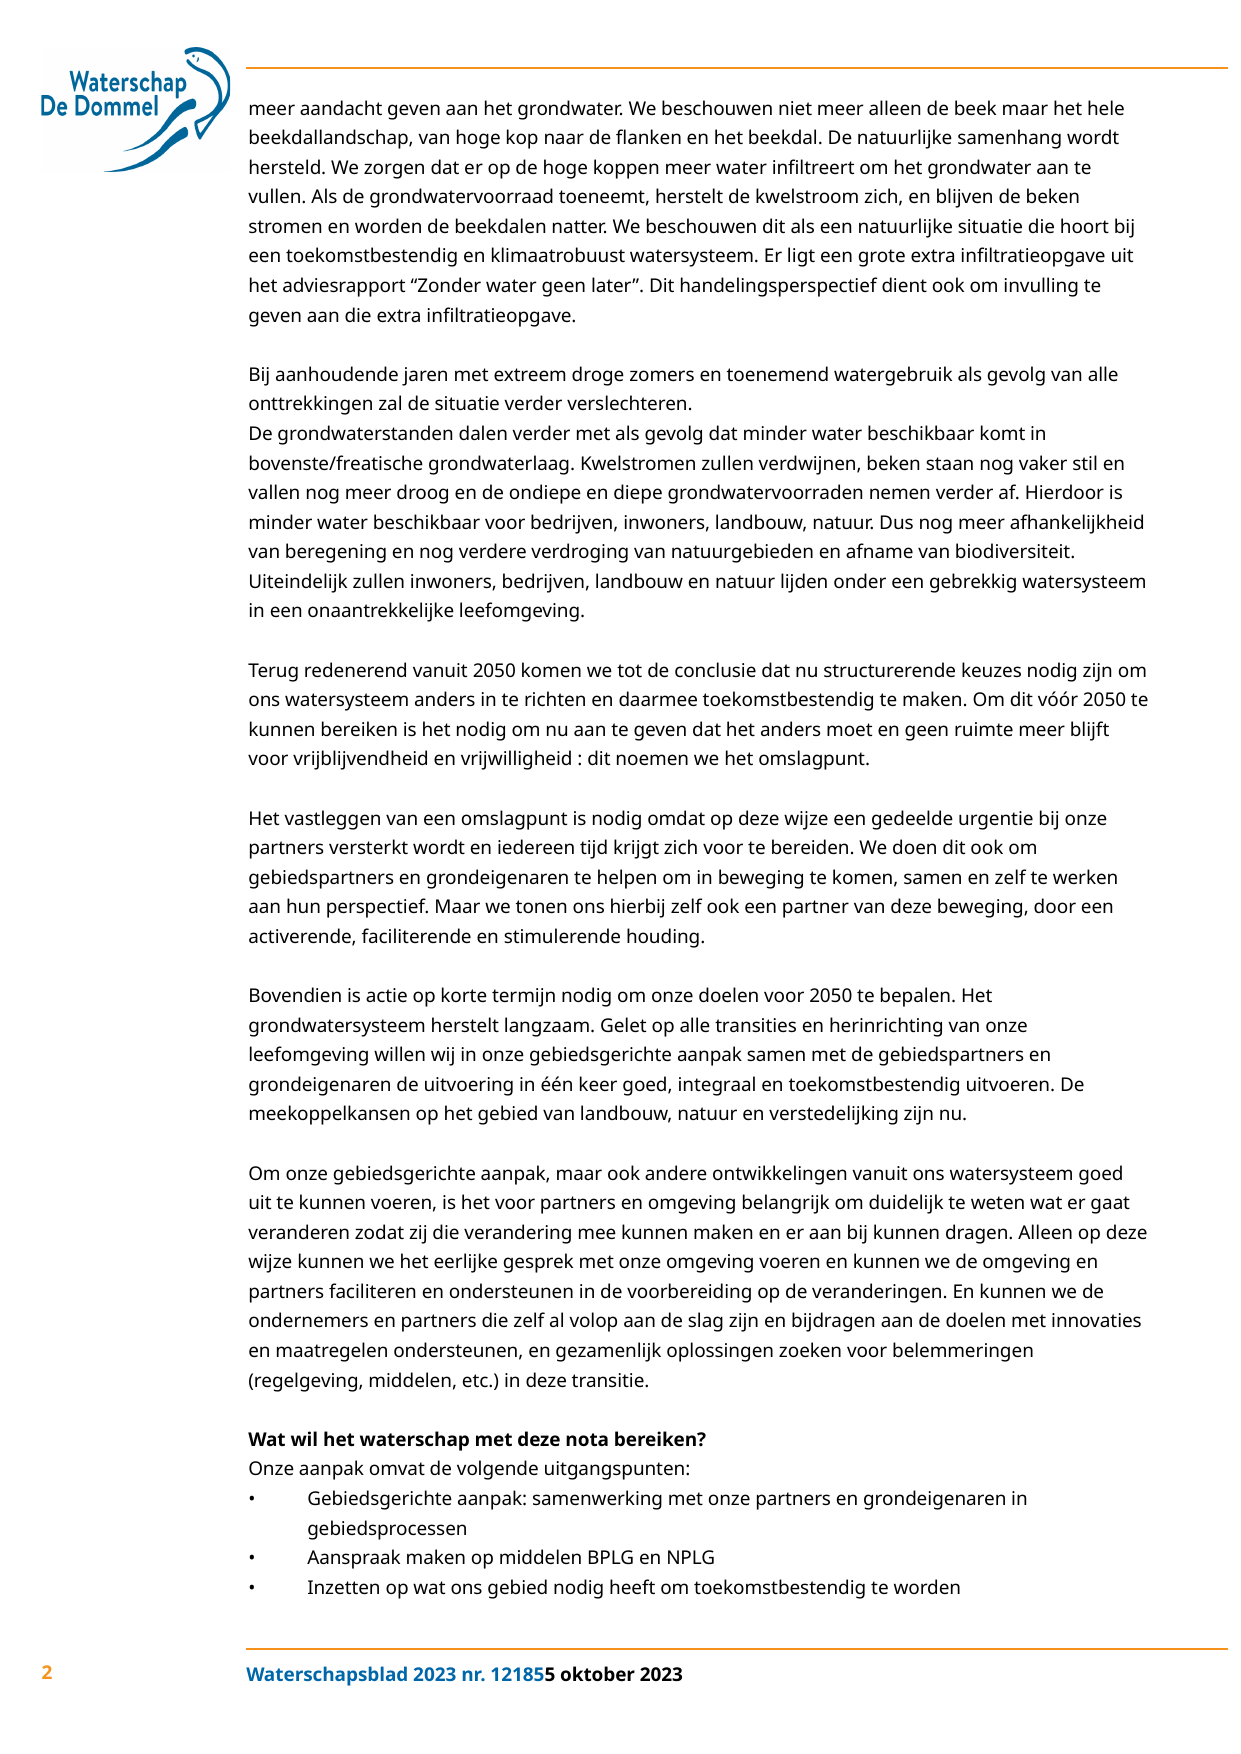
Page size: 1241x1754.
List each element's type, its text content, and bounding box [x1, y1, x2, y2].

picture [45, 99, 51, 111]
text Terug redenerend vanuit 2050 komen we tot de conclusie dat nu structurerende keuzes nodig zijn om ons watersysteem anders in te richten en daarmee toekomstbestendig te maken. Om dit vóór 2050 te kunnen bereiken is het nodig om nu aan te geven dat het anders moet en geen ruimte meer blijft voor vrijblijvendheid en vrijwilligheid : dit noemen we het omslagpunt. [248, 657, 1152, 771]
list Aanspraak maken op middelen BPLG en NPLG [248, 1544, 1152, 1570]
picture [204, 47, 231, 76]
text Bij aanhoudende jaren met extreem droge zomers en toenemend watergebruik als gevolg van alle onttrekkingen zal de situatie verder verslechteren. [248, 361, 1152, 416]
text Onze aanpak omvat de volgende uitgangspunten: [248, 1456, 1152, 1481]
list Inzetten op wat ons gebied nodig heeft om toekomstbestendig te worden [248, 1574, 1152, 1600]
text Wat wil het waterschap met deze nota bereiken? [248, 1426, 1152, 1452]
picture [198, 118, 210, 131]
text Om onze gebiedsgerichte aanpak, maar ook andere ontwikkelingen vanuit ons watersysteem goed uit te kunnen voeren, is het voor partners en omgeving belangrijk om duidelijk te weten wat er gaat veranderen zodat zij die verandering mee kunnen maken en er aan bij kunnen dragen. Alleen op deze wijze kunnen we het eerlijke gesprek met onze omgeving voeren en kunnen we de omgeving en partners faciliteren en ondersteunen in de voorbereiding op de veranderingen. En kunnen we de ondernemers en partners die zelf al volop aan de slag zijn en bijdragen aan de doelen met innovaties en maatregelen ondersteunen, en gezamenlijk oplossingen zoeken voor belemmeringen (regelgeving, middelen, etc.) in deze transitie. [248, 1160, 1152, 1393]
text Het vastleggen van een omslagpunt is nodig omdat op deze wijze een gedeelde urgentie bij onze partners versterkt wordt en iedereen tijd krijgt zich voor te bereiden. We doen dit ook om gebiedspartners en grondeigenaren te helpen om in beweging te komen, samen en zelf te werken aan hun perspectief. Maar we tonen ons hierbij zelf ook een partner van deze beweging, door een activerende, faciliterende en stimulerende houding. [248, 805, 1152, 949]
text Bovendien is actie op korte termijn nodig om onze doelen voor 2050 te bepalen. Het grondwatersysteem herstelt langzaam. Gelet op alle transities en herinrichting van onze leefomgeving willen wij in onze gebiedsgerichte aanpak samen met de gebiedspartners en grondeigenaren de uitvoering in één keer goed, integraal en toekomstbestendig uitvoeren. De meekoppelkansen op het gebied van landbouw, natuur en verstedelijking zijn nu. [248, 982, 1152, 1126]
list Gebiedsgerichte aanpak: samenwerking met onze partners en grondeigenaren in gebiedsprocessen [248, 1485, 1152, 1541]
picture [41, 47, 231, 172]
text De grondwaterstanden dalen verder met als gevolg dat minder water beschikbaar komt in bovenste/freatische grondwaterlaag. Kwelstromen zullen verdwijnen, beken staan nog vaker stil en vallen nog meer droog en de ondiepe en diepe grondwatervoorraden nemen verder af. Hierdoor is minder water beschikbaar voor bedrijven, inwoners, landbouw, natuur. Dus nog meer afhankelijkheid van beregening en nog verdere verdroging van natuurgebieden en afname van biodiversiteit. Uiteindelijk zullen inwoners, bedrijven, landbouw en natuur lijden onder een gebrekkig watersysteem in een onaantrekkelijke leefomgeving. [248, 420, 1152, 623]
text meer aandacht geven aan het grondwater. We beschouwen niet meer alleen de beek maar het hele beekdallandschap, van hoge kop naar de flanken en het beekdal. De natuurlijke samenhang wordt hersteld. We zorgen dat er op de hoge koppen meer water infiltreert om het grondwater aan te vullen. Als de grondwatervoorraad toeneemt, herstelt de kwelstroom zich, en blijven de beken stromen en worden de beekdalen natter. We beschouwen dit als een natuurlijke situatie die hoort bij een toekomstbestendig en klimaatrobuust watersysteem. Er ligt een grote extra infiltratieopgave uit het adviesrapport “Zonder water geen later”. Dit handelingsperspectief dient ook om invulling te geven aan die extra infiltratieopgave. [248, 95, 1152, 328]
